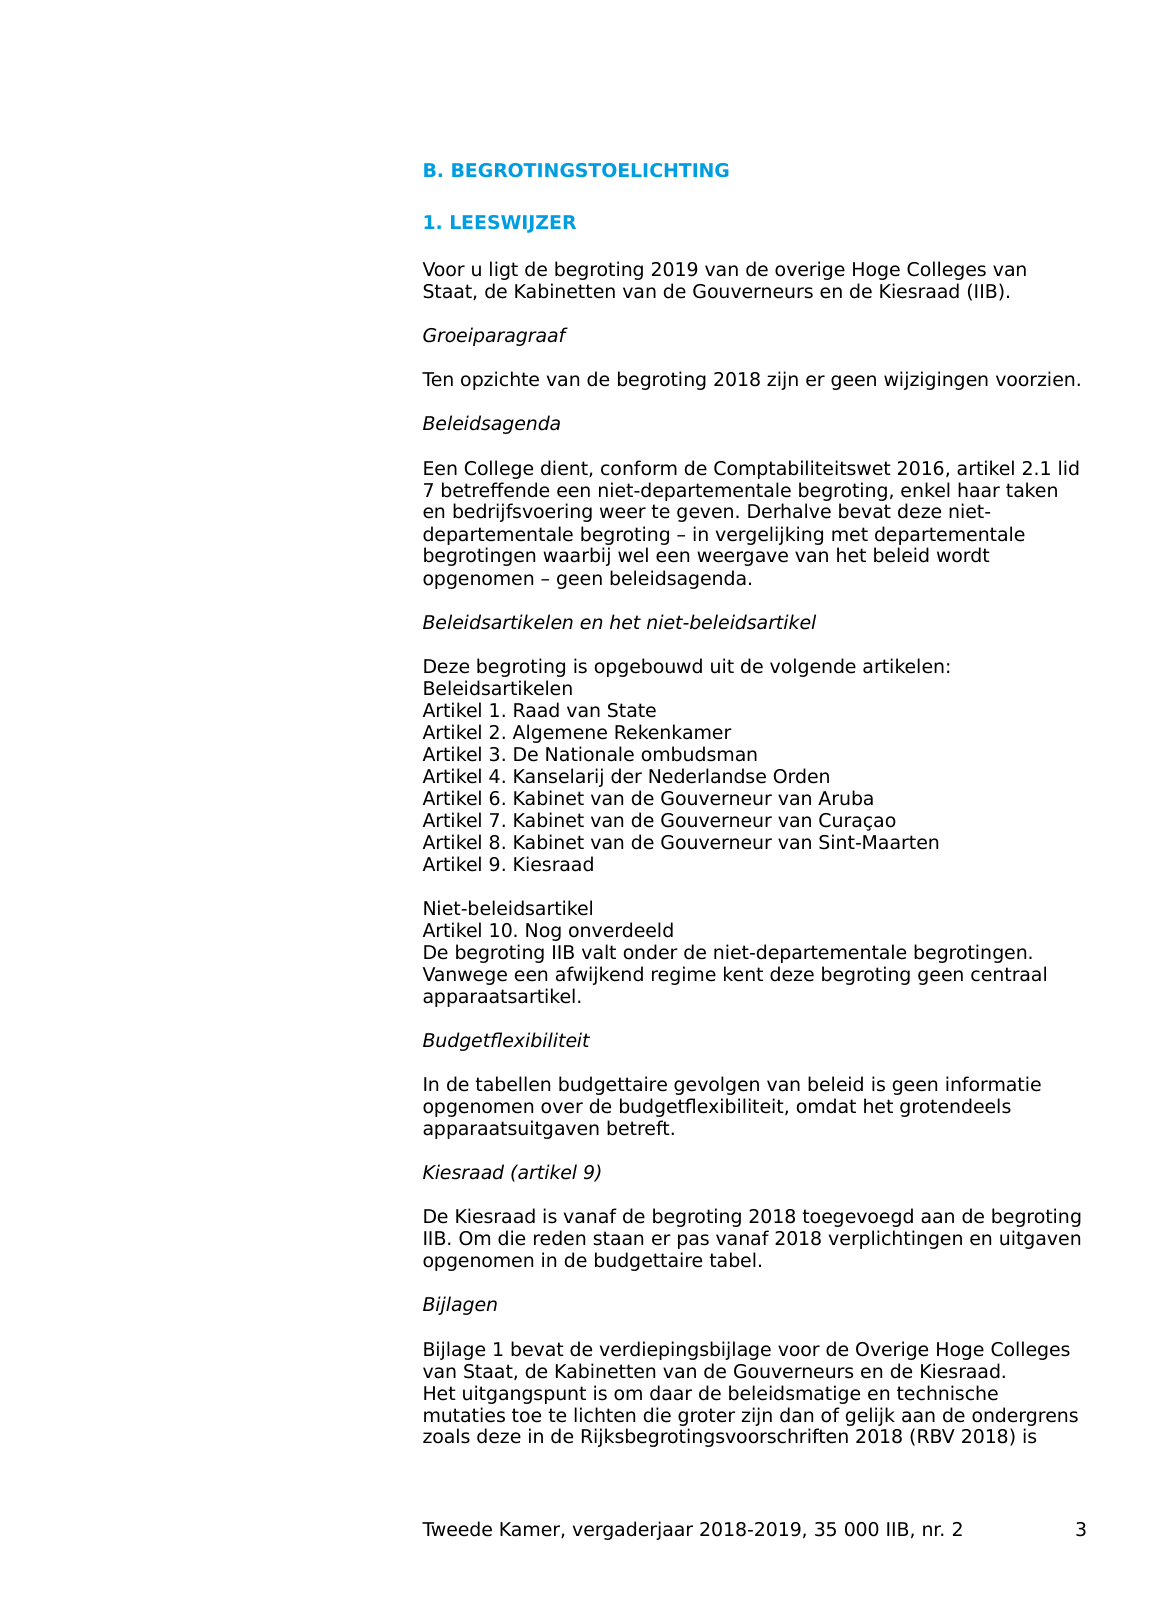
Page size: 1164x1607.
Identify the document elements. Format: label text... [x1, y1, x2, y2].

text De begroting IIB valt onder de niet-departementale begrotingen. Vanwege een afwijkend regime kent deze begroting geen centraal apparaatsartikel. [422, 942, 1087, 1008]
subtitle Beleidsartikelen en het niet-beleidsartikel [422, 612, 1087, 633]
text Ten opzichte van de begroting 2018 zijn er geen wijzigingen voorzien. [422, 369, 1087, 391]
subtitle Beleidsagenda [422, 413, 1087, 435]
text In de tabellen budgettaire gevolgen van beleid is geen informatie opgenomen over de budgetflexibiliteit, omdat het grotendeels apparaatsuitgaven betreft. [422, 1074, 1087, 1140]
subtitle Groeiparagraaf [422, 325, 1087, 347]
text Het uitgangspunt is om daar de beleidsmatige en technische mutaties toe te lichten die groter zijn dan of gelijk aan de ondergrens zoals deze in de Rijksbegrotingsvoorschriften 2018 (RBV 2018) is [422, 1382, 1087, 1448]
text Artikel 4. Kanselarij der Nederlandse Orden [422, 766, 1087, 788]
text Artikel 1. Raad van State [422, 700, 1087, 722]
subtitle Budgetflexibiliteit [422, 1030, 1087, 1052]
text Artikel 3. De Nationale ombudsman [422, 744, 1087, 766]
text Artikel 9. Kiesraad [422, 853, 1087, 876]
subtitle Bijlagen [422, 1294, 1087, 1316]
text Bijlage 1 bevat de verdiepingsbijlage voor de Overige Hoge Colleges van Staat, de Kabinetten van de Gouverneurs en de Kiesraad. [422, 1338, 1087, 1382]
text Artikel 7. Kabinet van de Gouverneur van Curaçao [422, 809, 1087, 832]
subtitle 1. LEESWIJZER [422, 212, 1087, 234]
text Deze begroting is opgebouwd uit de volgende artikelen: [422, 656, 1087, 678]
text Een College dient, conform de Comptabiliteitswet 2016, artikel 2.1 lid 7 betreffende een niet-departementale begroting, enkel haar taken en bedrijfsvoering weer te geven. Derhalve bevat deze niet-departementale begroting – in vergelijking met departementale begrotingen waarbij wel een weergave van het beleid wordt opgenomen – geen beleidsagenda. [422, 457, 1087, 589]
text Artikel 8. Kabinet van de Gouverneur van Sint-Maarten [422, 832, 1087, 853]
text Artikel 6. Kabinet van de Gouverneur van Aruba [422, 788, 1087, 809]
text Artikel 10. Nog onverdeeld [422, 920, 1087, 942]
subtitle Kiesraad (artikel 9) [422, 1162, 1087, 1184]
text Beleidsartikelen [422, 678, 1087, 700]
text Voor u ligt de begroting 2019 van de overige Hoge Colleges van Staat, de Kabinetten van de Gouverneurs en de Kiesraad (IIB). [422, 259, 1087, 303]
text Artikel 2. Algemene Rekenkamer [422, 722, 1087, 744]
subtitle B. BEGROTINGSTOELICHTING [422, 160, 1087, 182]
text Niet-beleidsartikel [422, 898, 1087, 920]
text De Kiesraad is vanaf de begroting 2018 toegevoegd aan de begroting IIB. Om die reden staan er pas vanaf 2018 verplichtingen en uitgaven opgenomen in de budgettaire tabel. [422, 1206, 1087, 1272]
